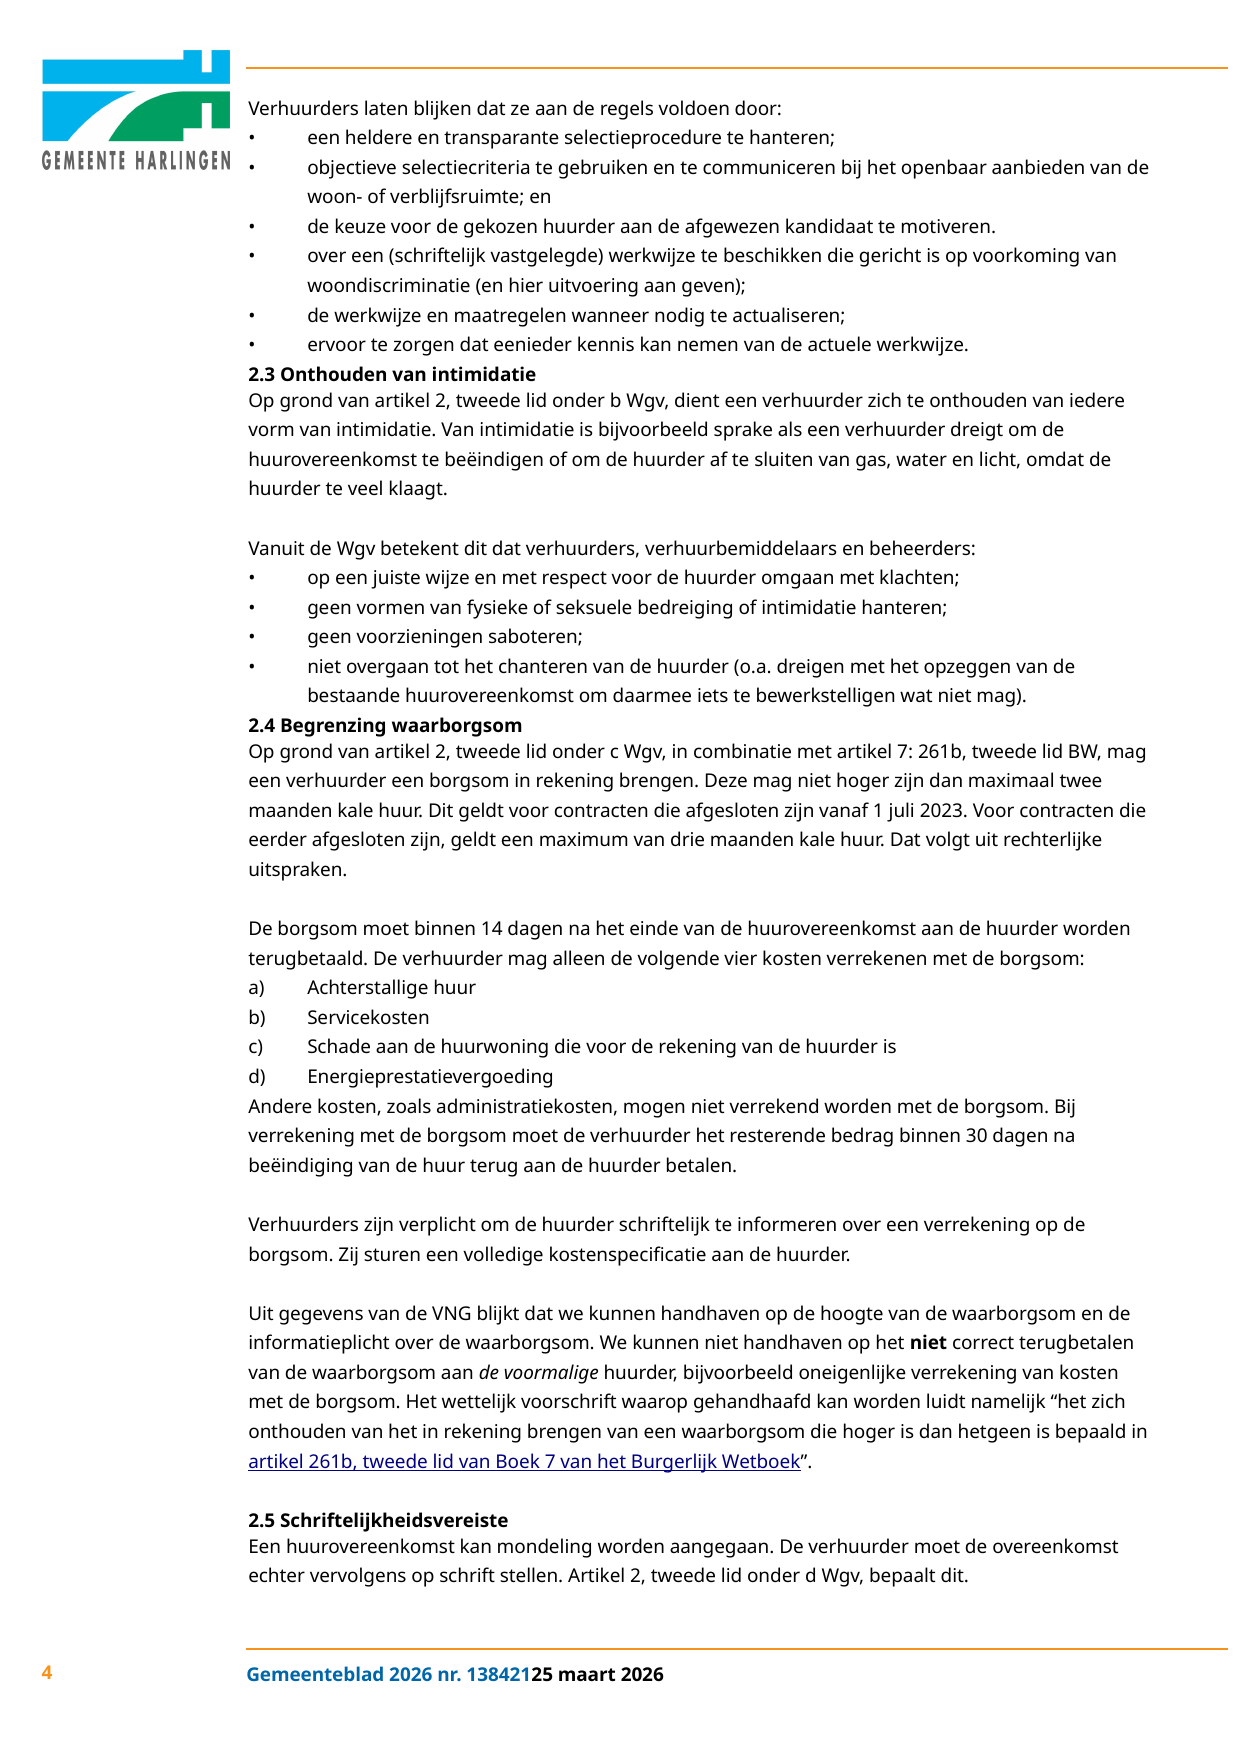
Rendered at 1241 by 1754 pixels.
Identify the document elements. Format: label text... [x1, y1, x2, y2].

list Schade aan de huurwoning die voor de rekening van de huurder is [248, 1034, 1152, 1059]
text Andere kosten, zoals administratiekosten, mogen niet verrekend worden met de borgsom. Bij verrekening met de borgsom moet de verhuurder het resterende bedrag binnen 30 dagen na beëindiging van de huur terug aan de huurder betalen. [248, 1093, 1152, 1178]
list Energieprestatievergoeding [248, 1063, 1152, 1089]
picture [41, 47, 231, 172]
text Op grond van artikel 2, tweede lid onder c Wgv, in combinatie met artikel 7: 261b, tweede lid BW, mag een verhuurder een borgsom in rekening brengen. Deze mag niet hoger zijn dan maximaal twee maanden kale huur. Dit geldt voor contracten die afgesloten zijn vanaf 1 juli 2023. Voor contracten die eerder afgesloten zijn, geldt een maximum van drie maanden kale huur. Dat volgt uit rechterlijke uitspraken. [248, 738, 1152, 882]
text 2.4 Begrenzing waarborgsom [248, 712, 1152, 738]
text De borgsom moet binnen 14 dagen na het einde van de huurovereenkomst aan de huurder worden terugbetaald. De verhuurder mag alleen de volgende vier kosten verrekenen met de borgsom: [248, 915, 1152, 971]
list een heldere en transparante selectieprocedure te hanteren; [248, 124, 1152, 150]
text Op grond van artikel 2, tweede lid onder b Wgv, dient een verhuurder zich te onthouden van iedere vorm van intimidatie. Van intimidatie is bijvoorbeeld sprake als een verhuurder dreigt om de huurovereenkomst te beëindigen of om de huurder af te sluiten van gas, water en licht, omdat de huurder te veel klaagt. [248, 387, 1152, 501]
list objectieve selectiecriteria te gebruiken en te communiceren bij het openbaar aanbieden van de woon- of verblijfsruimte; en [248, 154, 1152, 209]
text Vanuit de Wgv betekent dit dat verhuurders, verhuurbemiddelaars en beheerders: [248, 535, 1152, 560]
text Verhuurders zijn verplicht om de huurder schriftelijk te informeren over een verrekening op de borgsom. Zij sturen een volledige kostenspecificatie aan de huurder. [248, 1211, 1152, 1267]
list geen voorzieningen saboteren; [248, 623, 1152, 649]
list Achterstallige huur [248, 974, 1152, 1000]
text Uit gegevens van de VNG blijkt dat we kunnen handhaven op de hoogte van de waarborgsom en de informatieplicht over de waarborgsom. We kunnen niet handhaven op het niet correct terugbetalen van de waarborgsom aan de voormalige huurder, bijvoorbeeld oneigenlijke verrekening van kosten met de borgsom. Het wettelijk voorschrift waarop gehandhaafd kan worden luidt namelijk “het zich onthouden van het in rekening brengen van een waarborgsom die hoger is dan hetgeen is bepaald in artikel 261b, tweede lid van Boek 7 van het Burgerlijk Wetboek”. [248, 1300, 1152, 1474]
text 2.5 Schriftelijkheidsvereiste [248, 1507, 1152, 1533]
list geen vormen van fysieke of seksuele bedreiging of intimidatie hanteren; [248, 594, 1152, 619]
list Servicekosten [248, 1004, 1152, 1030]
list niet overgaan tot het chanteren van de huurder (o.a. dreigen met het opzeggen van de bestaande huurovereenkomst om daarmee iets te bewerkstelligen wat niet mag). [248, 653, 1152, 708]
text 2.3 Onthouden van intimidatie [248, 361, 1152, 387]
list over een (schriftelijk vastgelegde) werkwijze te beschikken die gericht is op voorkoming van woondiscriminatie (en hier uitvoering aan geven); [248, 243, 1152, 298]
list de werkwijze en maatregelen wanneer nodig te actualiseren; [248, 302, 1152, 328]
text Verhuurders laten blijken dat ze aan de regels voldoen door: [248, 95, 1152, 121]
list ervoor te zorgen dat eenieder kennis kan nemen van de actuele werkwijze. [248, 331, 1152, 357]
list op een juiste wijze en met respect voor de huurder omgaan met klachten; [248, 564, 1152, 590]
list de keuze voor de gekozen huurder aan de afgewezen kandidaat te motiveren. [248, 213, 1152, 239]
text Een huurovereenkomst kan mondeling worden aangegaan. De verhuurder moet de overeenkomst echter vervolgens op schrift stellen. Artikel 2, tweede lid onder d Wgv, bepaalt dit. [248, 1533, 1152, 1588]
